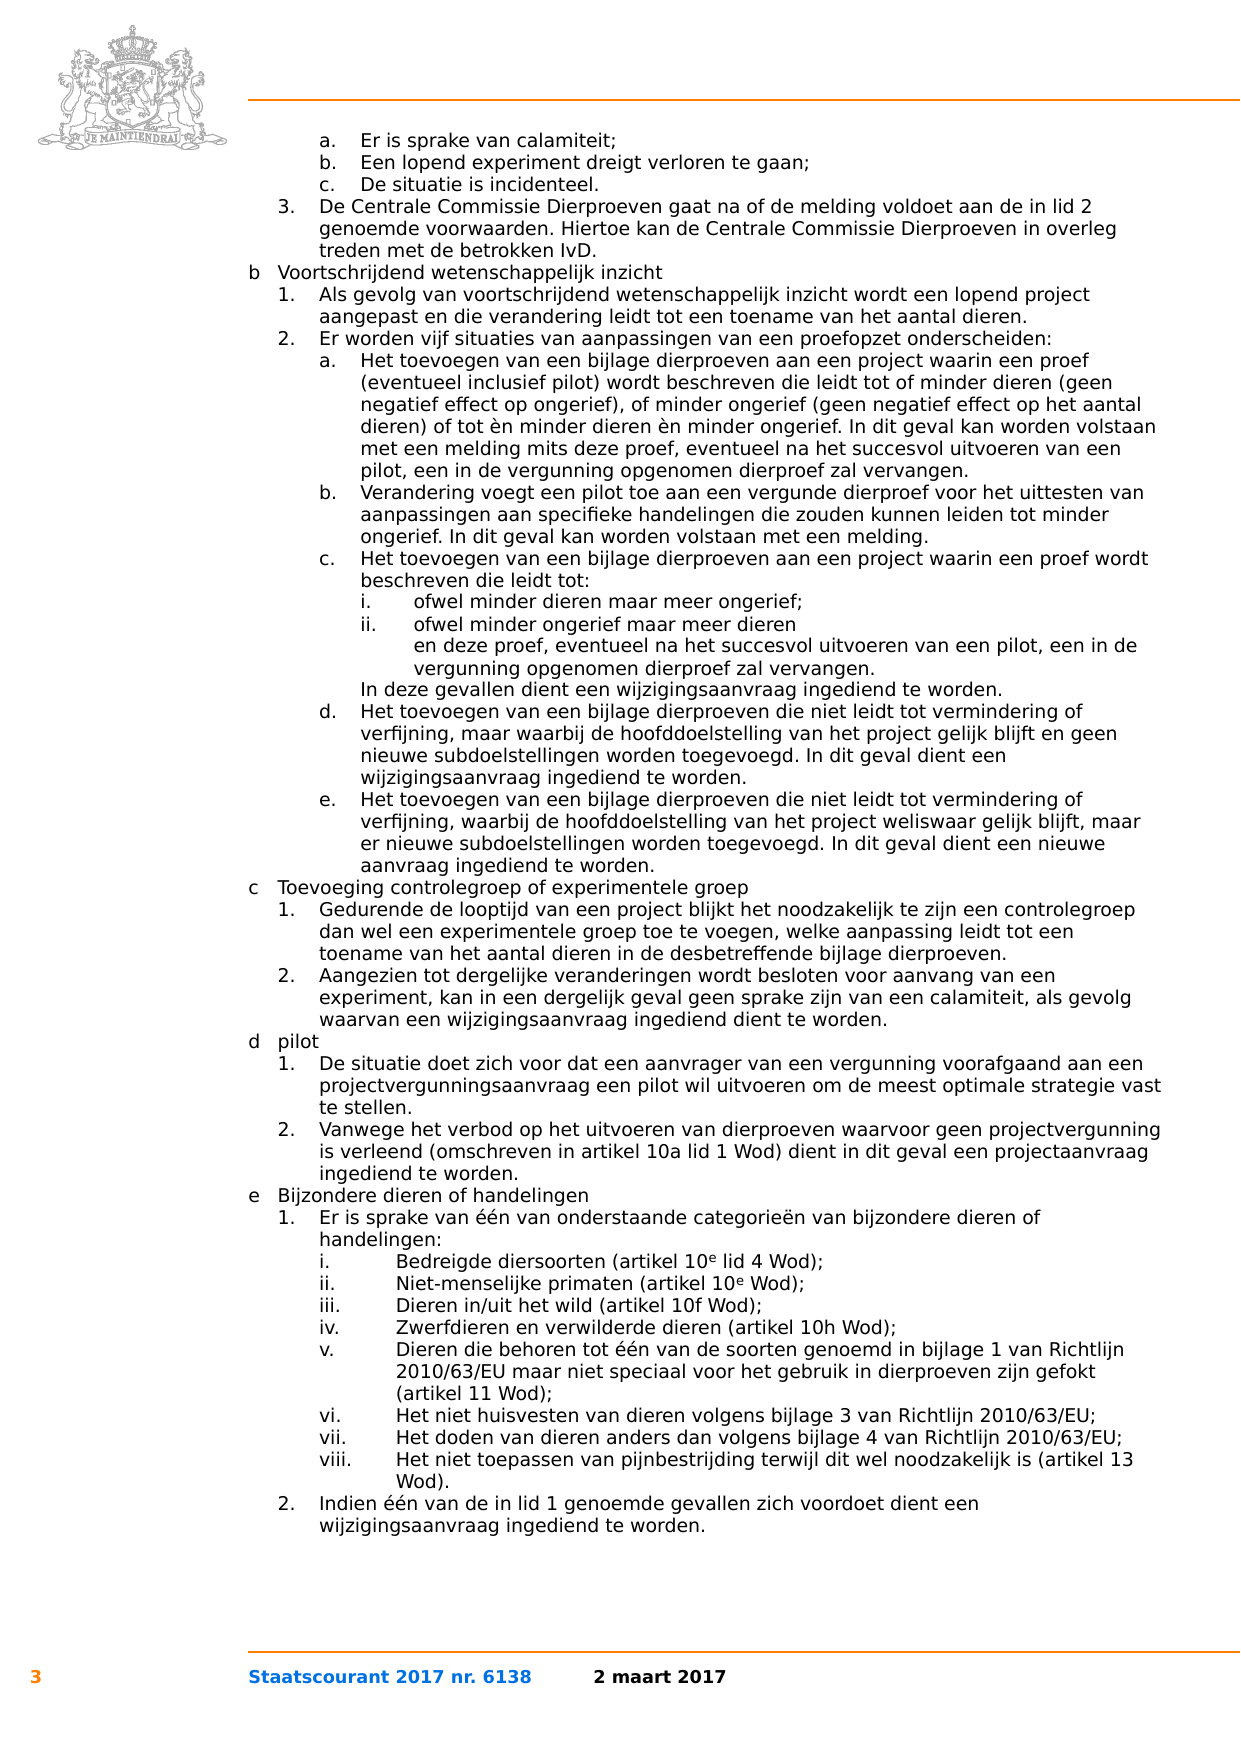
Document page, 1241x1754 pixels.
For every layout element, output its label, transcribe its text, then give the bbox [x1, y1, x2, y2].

text 2. Er worden vijf situaties van aanpassingen van een proefopzet onderscheiden: [277, 328, 1163, 350]
picture [38, 25, 227, 150]
text a. Er is sprake van calamiteit; [319, 130, 1163, 152]
text i. ofwel minder dieren maar meer ongerief; [360, 591, 1163, 613]
text c. De situatie is incidenteel. [319, 174, 1163, 196]
text 1. Er is sprake van één van onderstaande categorieën van bijzondere dieren of handelingen: [277, 1207, 1163, 1251]
text 1. Gedurende de looptijd van een project blijkt het noodzakelijk te zijn een controlegroep dan wel een experimentele groep toe te voegen, welke aanpassing leidt tot een toename van het aantal dieren in de desbetreffende bijlage dierproeven. [277, 899, 1163, 965]
text In deze gevallen dient een wijzigingsaanvraag ingediend te worden. [360, 679, 1163, 701]
text viii. Het niet toepassen van pijnbestrijding terwijl dit wel noodzakelijk is (artikel 13 Wod). [319, 1449, 1163, 1493]
text 2. Vanwege het verbod op het uitvoeren van dierproeven waarvoor geen projectvergunning is verleend (omschreven in artikel 10a lid 1 Wod) dient in dit geval een projectaanvraag ingediend te worden. [277, 1119, 1163, 1185]
text iii. Dieren in/uit het wild (artikel 10f Wod); [319, 1295, 1163, 1317]
text 2. Indien één van de in lid 1 genoemde gevallen zich voordoet dient een wijzigingsaanvraag ingediend te worden. [277, 1493, 1163, 1537]
text 2. Aangezien tot dergelijke veranderingen wordt besloten voor aanvang van een experiment, kan in een dergelijk geval geen sprake zijn van een calamiteit, als gevolg waarvan een wijzigingsaanvraag ingediend dient te worden. [277, 965, 1163, 1031]
text 1. Als gevolg van voortschrijdend wetenschappelijk inzicht wordt een lopend project aangepast en die verandering leidt tot een toename van het aantal dieren. [277, 284, 1163, 328]
text a. Het toevoegen van een bijlage dierproeven aan een project waarin een proef (eventueel inclusief pilot) wordt beschreven die leidt tot of minder dieren (geen negatief effect op ongerief), of minder ongerief (geen negatief effect op het aantal dieren) of tot èn minder dieren èn minder ongerief. In dit geval kan worden volstaan met een melding mits deze proef, eventueel na het succesvol uitvoeren van een pilot, een in de vergunning opgenomen dierproef zal vervangen. [319, 350, 1163, 482]
text b. Een lopend experiment dreigt verloren te gaan; [319, 152, 1163, 174]
text c Toevoeging controlegroep of experimentele groep [248, 877, 1163, 899]
text iv. Zwerfdieren en verwilderde dieren (artikel 10h Wod); [319, 1317, 1163, 1339]
text ii. ofwel minder ongerief maar meer dieren [360, 613, 1163, 635]
text d pilot [248, 1031, 1163, 1053]
text e. Het toevoegen van een bijlage dierproeven die niet leidt tot vermindering of verfijning, waarbij de hoofddoelstelling van het project weliswaar gelijk blijft, maar er nieuwe subdoelstellingen worden toegevoegd. In dit geval dient een nieuwe aanvraag ingediend te worden. [319, 789, 1163, 877]
text vi. Het niet huisvesten van dieren volgens bijlage 3 van Richtlijn 2010/63/EU; [319, 1405, 1163, 1427]
text 3. De Centrale Commissie Dierproeven gaat na of de melding voldoet aan de in lid 2 genoemde voorwaarden. Hiertoe kan de Centrale Commissie Dierproeven in overleg treden met de betrokken IvD. [277, 196, 1163, 262]
text b. Verandering voegt een pilot toe aan een vergunde dierproef voor het uittesten van aanpassingen aan specifieke handelingen die zouden kunnen leiden tot minder ongerief. In dit geval kan worden volstaan met een melding. [319, 482, 1163, 547]
text d. Het toevoegen van een bijlage dierproeven die niet leidt tot vermindering of verfijning, maar waarbij de hoofddoelstelling van het project gelijk blijft en geen nieuwe subdoelstellingen worden toegevoegd. In dit geval dient een wijzigingsaanvraag ingediend te worden. [319, 701, 1163, 789]
text vii. Het doden van dieren anders dan volgens bijlage 4 van Richtlijn 2010/63/EU; [319, 1427, 1163, 1449]
text 1. De situatie doet zich voor dat een aanvrager van een vergunning voorafgaand aan een projectvergunningsaanvraag een pilot wil uitvoeren om de meest optimale strategie vast te stellen. [277, 1053, 1163, 1119]
text en deze proef, eventueel na het succesvol uitvoeren van een pilot, een in de vergunning opgenomen dierproef zal vervangen. [413, 635, 1163, 679]
text e Bijzondere dieren of handelingen [248, 1185, 1163, 1207]
text ii. Niet-menselijke primaten (artikel 10e Wod); [319, 1273, 1163, 1295]
text v. Dieren die behoren tot één van de soorten genoemd in bijlage 1 van Richtlijn 2010/63/EU maar niet speciaal voor het gebruik in dierproeven zijn gefokt (artikel 11 Wod); [319, 1339, 1163, 1405]
text i. Bedreigde diersoorten (artikel 10e lid 4 Wod); [319, 1251, 1163, 1273]
text b Voortschrijdend wetenschappelijk inzicht [248, 262, 1163, 284]
text c. Het toevoegen van een bijlage dierproeven aan een project waarin een proef wordt beschreven die leidt tot: [319, 547, 1163, 591]
